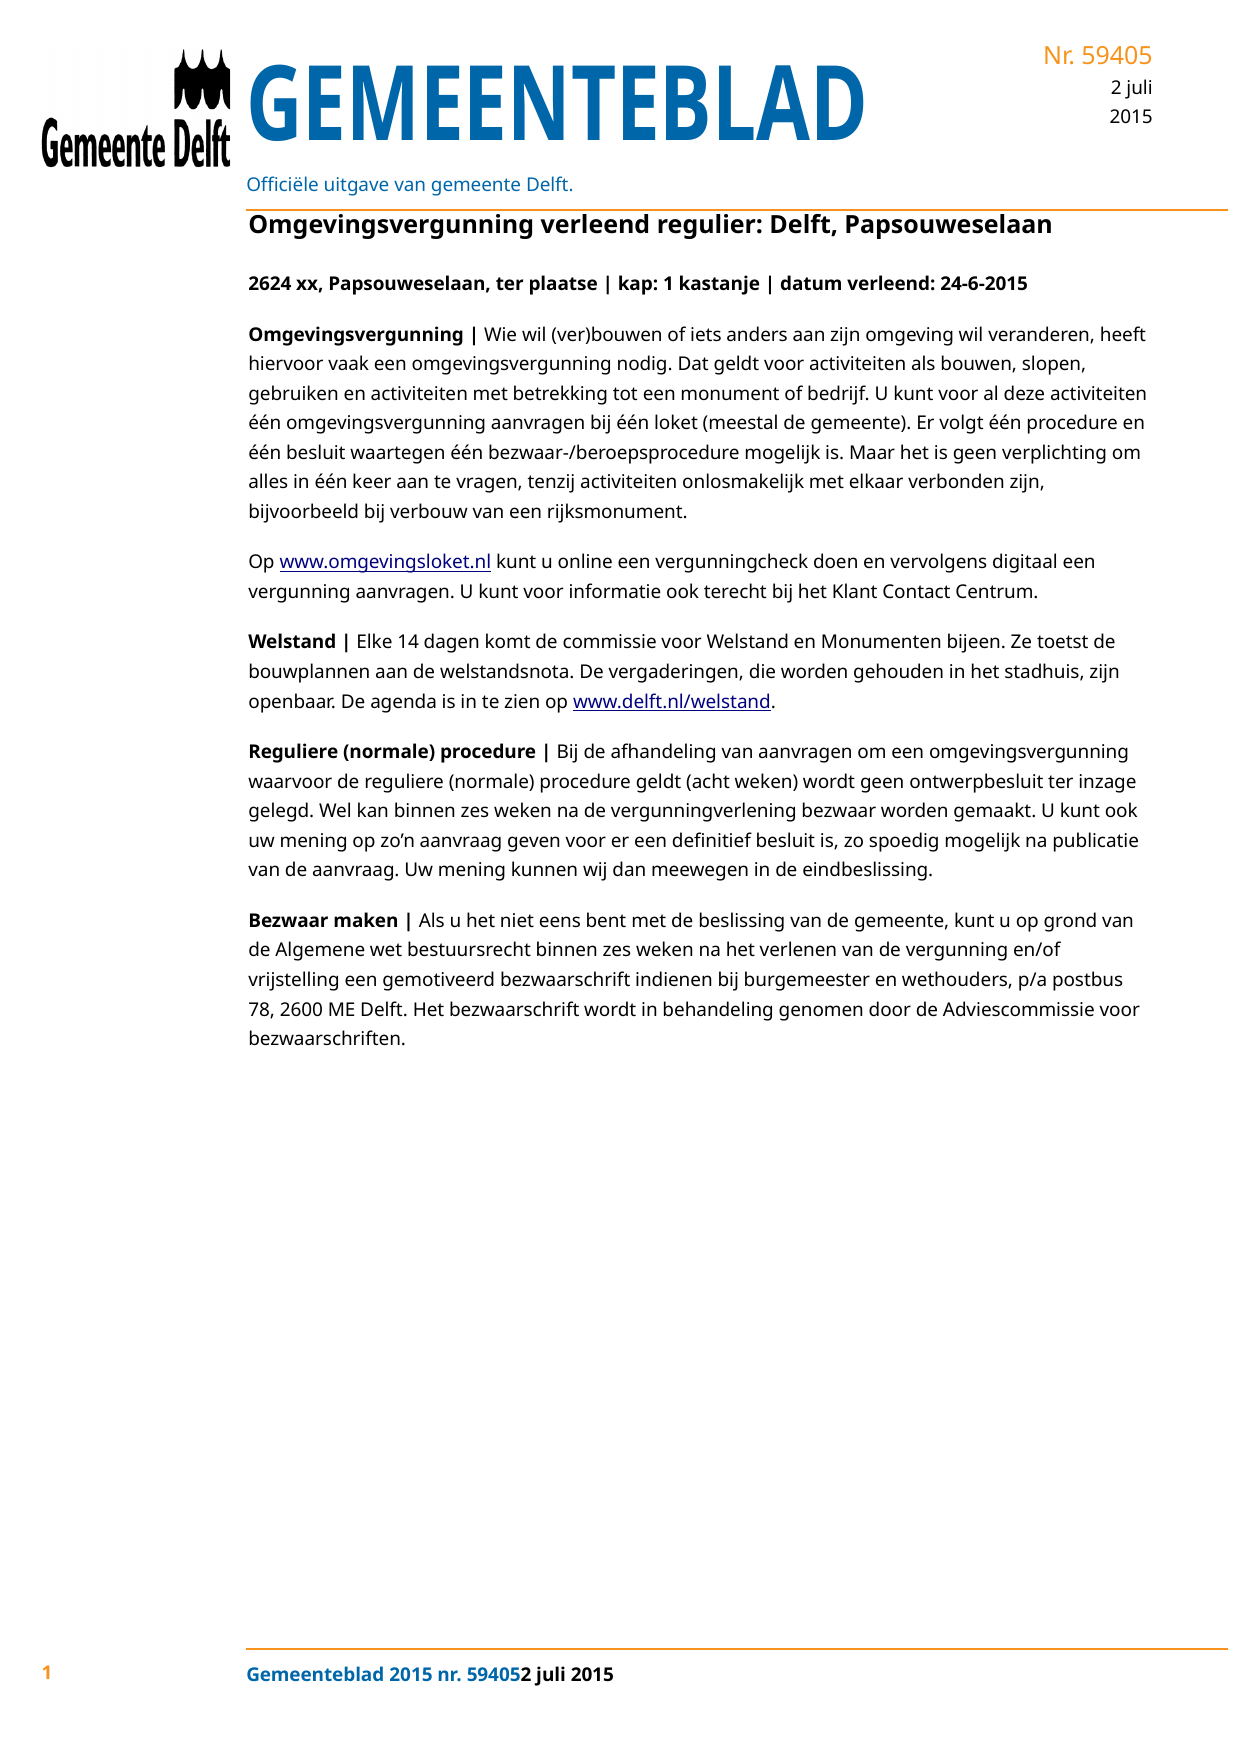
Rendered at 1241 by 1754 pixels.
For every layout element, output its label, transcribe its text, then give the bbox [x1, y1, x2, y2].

text Reguliere (normale) procedure | Bij de afhandeling van aanvragen om een omgevingsvergunning waarvoor de reguliere (normale) procedure geldt (acht weken) wordt geen ontwerpbesluit ter inzage gelegd. Wel kan binnen zes weken na de vergunningverlening bezwaar worden gemaakt. U kunt ook uw mening op zo’n aanvraag geven voor er een definitief besluit is, zo spoedig mogelijk na publicatie van de aanvraag. Uw mening kunnen wij dan meewegen in de eindbeslissing. [248, 738, 1152, 882]
picture [41, 47, 231, 172]
text Op www.omgevingsloket.nl kunt u online een vergunningcheck doen en vervolgens digitaal een vergunning aanvragen. U kunt voor informatie ook terecht bij het Klant Contact Centrum. [248, 549, 1152, 604]
text Omgevingsvergunning verleend regulier: Delft, Papsouweselaan [248, 211, 1152, 241]
text Welstand | Elke 14 dagen komt de commissie voor Welstand en Monumenten bijeen. Ze toetst de bouwplannen aan de welstandsnota. De vergaderingen, die worden gehouden in het stadhuis, zijn openbaar. De agenda is in te zien op www.delft.nl/welstand. [248, 629, 1152, 713]
text 2624 xx, Papsouweselaan, ter plaatse | kap: 1 kastanje | datum verleend: 24-6-2015 [248, 270, 1152, 296]
text Omgevingsvergunning | Wie wil (ver)bouwen of iets anders aan zijn omgeving wil veranderen, heeft hiervoor vaak een omgevingsvergunning nodig. Dat geldt voor activiteiten als bouwen, slopen, gebruiken en activiteiten met betrekking tot een monument of bedrijf. U kunt voor al deze activiteiten één omgevingsvergunning aanvragen bij één loket (meestal de gemeente). Er volgt één procedure en één besluit waartegen één bezwaar-/beroepsprocedure mogelijk is. Maar het is geen verplichting om alles in één keer aan te vragen, tenzij activiteiten onlosmakelijk met elkaar verbonden zijn, bijvoorbeeld bij verbouw van een rijksmonument. [248, 321, 1152, 524]
text Bezwaar maken | Als u het niet eens bent met de beslissing van de gemeente, kunt u op grond van de Algemene wet bestuursrecht binnen zes weken na het verlenen van de vergunning en/of vrijstelling een gemotiveerd bezwaarschrift indienen bij burgemeester en wethouders, p/a postbus 78, 2600 ME Delft. Het bezwaarschrift wordt in behandeling genomen door de Adviescommissie voor bezwaarschriften. [248, 907, 1152, 1051]
